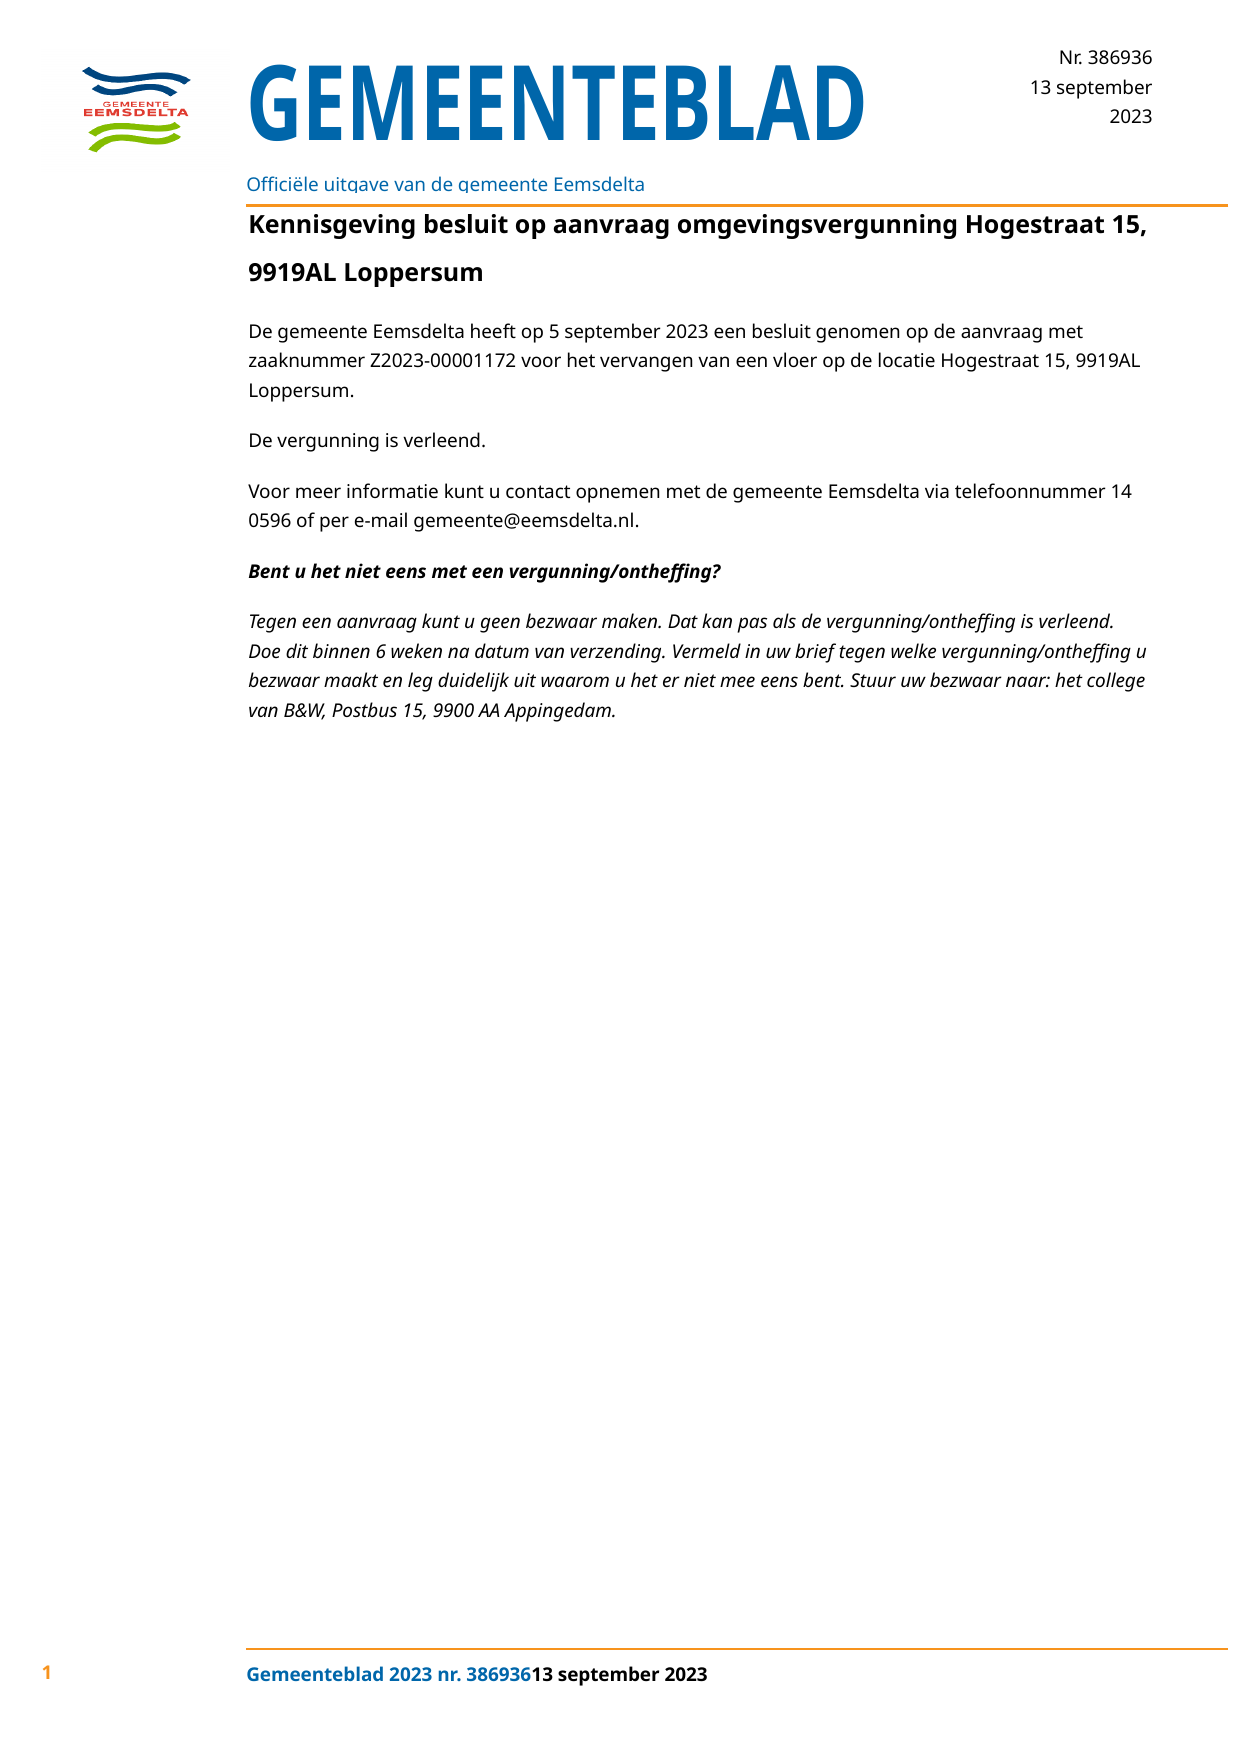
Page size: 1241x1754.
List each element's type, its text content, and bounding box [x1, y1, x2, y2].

text Voor meer informatie kunt u contact opnemen met de gemeente Eemsdelta via telefoonnummer 14 0596 of per e-mail gemeente@eemsdelta.nl. [248, 478, 1152, 533]
text De gemeente Eemsdelta heeft op 5 september 2023 een besluit genomen op de aanvraag met zaaknummer Z2023-00001172 voor het vervangen van een vloer op de locatie Hogestraat 15, 9919AL Loppersum. [248, 318, 1152, 403]
text Bent u het niet eens met een vergunning/ontheffing? [248, 558, 1152, 584]
text Kennisgeving besluit op aanvraag omgevingsvergunning Hogestraat 15, 9919AL Loppersum [248, 207, 1152, 288]
text De vergunning is verleend. [248, 427, 1152, 453]
text Tegen een aanvraag kunt u geen bezwaar maken. Dat kan pas als de vergunning/ontheffing is verleend. Doe dit binnen 6 weken na datum van verzending. Vermeld in uw brief tegen welke vergunning/ontheffing u bezwaar maakt en leg duidelijk uit waarom u het er niet mee eens bent. Stuur uw bezwaar naar: het college van B&W, Postbus 15, 9900 AA Appingedam. [248, 608, 1152, 723]
picture [41, 47, 231, 172]
